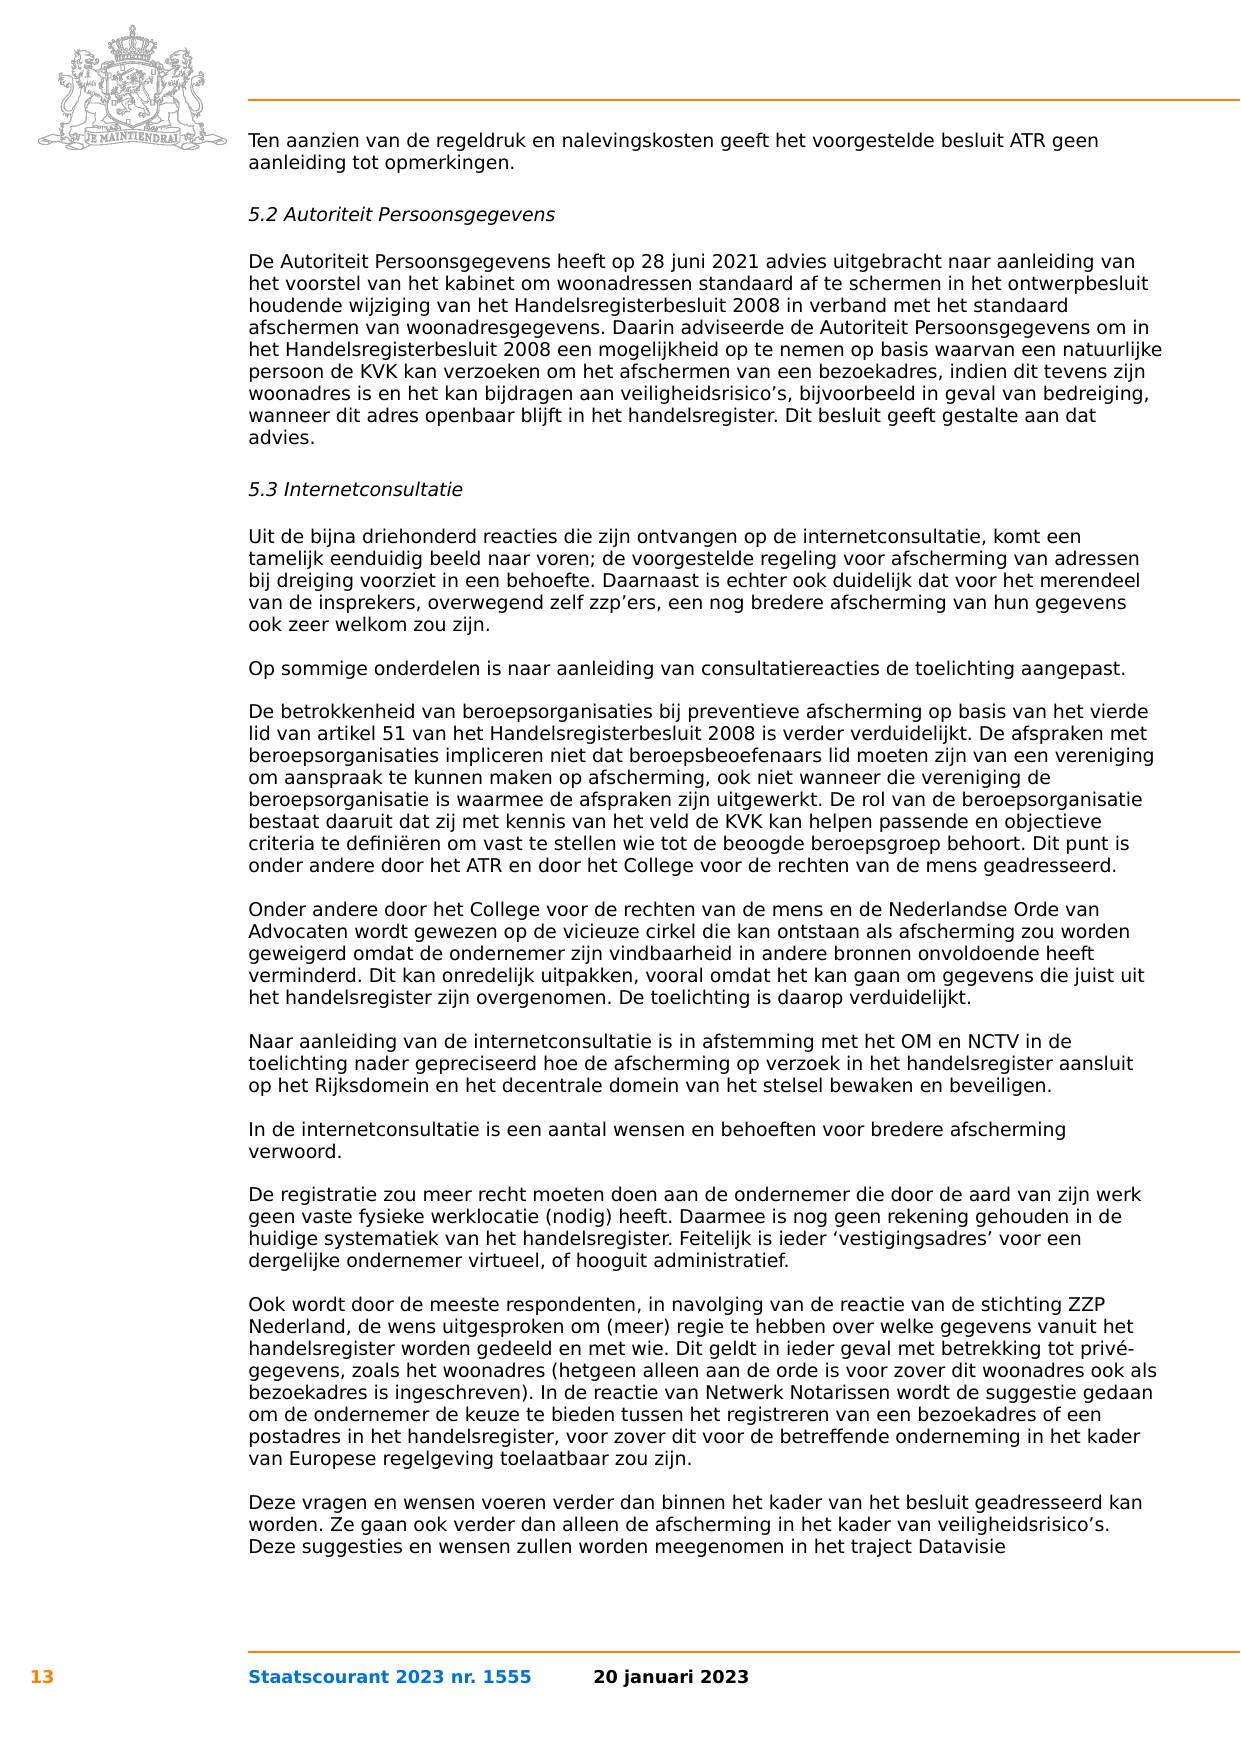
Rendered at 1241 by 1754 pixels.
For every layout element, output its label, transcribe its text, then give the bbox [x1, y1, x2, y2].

subtitle 5.3 Internetconsultatie [248, 479, 1163, 501]
text Ten aanzien van de regeldruk en nalevingskosten geeft het voorgestelde besluit ATR geen aanleiding tot opmerkingen. [248, 130, 1163, 174]
text In de internetconsultatie is een aantal wensen en behoeften voor bredere afscherming verwoord. [248, 1118, 1163, 1162]
text Deze vragen en wensen voeren verder dan binnen het kader van het besluit geadresseerd kan worden. Ze gaan ook verder dan alleen de afscherming in het kader van veiligheidsrisico’s. Deze suggesties en wensen zullen worden meegenomen in het traject Datavisie [248, 1492, 1163, 1558]
subtitle 5.2 Autoriteit Persoonsgegevens [248, 204, 1163, 226]
picture [38, 25, 227, 150]
text De registratie zou meer recht moeten doen aan de ondernemer die door de aard van zijn werk geen vaste fysieke werklocatie (nodig) heeft. Daarmee is nog geen rekening gehouden in de huidige systematiek van het handelsregister. Feitelijk is ieder ‘vestigingsadres’ voor een dergelijke ondernemer virtueel, of hooguit administratief. [248, 1184, 1163, 1272]
text Ook wordt door de meeste respondenten, in navolging van de reactie van de stichting ZZP Nederland, de wens uitgesproken om (meer) regie te hebben over welke gegevens vanuit het handelsregister worden gedeeld en met wie. Dit geldt in ieder geval met betrekking tot privé-gegevens, zoals het woonadres (hetgeen alleen aan de orde is voor zover dit woonadres ook als bezoekadres is ingeschreven). In de reactie van Netwerk Notarissen wordt de suggestie gedaan om de ondernemer de keuze te bieden tussen het registreren van een bezoekadres of een postadres in het handelsregister, voor zover dit voor de betreffende onderneming in het kader van Europese regelgeving toelaatbaar zou zijn. [248, 1294, 1163, 1470]
text Naar aanleiding van de internetconsultatie is in afstemming met het OM en NCTV in de toelichting nader gepreciseerd hoe de afscherming op verzoek in het handelsregister aansluit op het Rijksdomein en het decentrale domein van het stelsel bewaken en beveiligen. [248, 1031, 1163, 1097]
text Onder andere door het College voor de rechten van de mens en de Nederlandse Orde van Advocaten wordt gewezen op de vicieuze cirkel die kan ontstaan als afscherming zou worden geweigerd omdat de ondernemer zijn vindbaarheid in andere bronnen onvoldoende heeft verminderd. Dit kan onredelijk uitpakken, vooral omdat het kan gaan om gegevens die juist uit het handelsregister zijn overgenomen. De toelichting is daarop verduidelijkt. [248, 899, 1163, 1009]
text De Autoriteit Persoonsgegevens heeft op 28 juni 2021 advies uitgebracht naar aanleiding van het voorstel van het kabinet om woonadressen standaard af te schermen in het ontwerpbesluit houdende wijziging van het Handelsregisterbesluit 2008 in verband met het standaard afschermen van woonadresgegevens. Daarin adviseerde de Autoriteit Persoonsgegevens om in het Handelsregisterbesluit 2008 een mogelijkheid op te nemen op basis waarvan een natuurlijke persoon de KVK kan verzoeken om het afschermen van een bezoekadres, indien dit tevens zijn woonadres is en het kan bijdragen aan veiligheidsrisico’s, bijvoorbeeld in geval van bedreiging, wanneer dit adres openbaar blijft in het handelsregister. Dit besluit geeft gestalte aan dat advies. [248, 251, 1163, 449]
text De betrokkenheid van beroepsorganisaties bij preventieve afscherming op basis van het vierde lid van artikel 51 van het Handelsregisterbesluit 2008 is verder verduidelijkt. De afspraken met beroepsorganisaties impliceren niet dat beroepsbeoefenaars lid moeten zijn van een vereniging om aanspraak te kunnen maken op afscherming, ook niet wanneer die vereniging de beroepsorganisatie is waarmee de afspraken zijn uitgewerkt. De rol van de beroepsorganisatie bestaat daaruit dat zij met kennis van het veld de KVK kan helpen passende en objectieve criteria te definiëren om vast te stellen wie tot de beoogde beroepsgroep behoort. Dit punt is onder andere door het ATR en door het College voor de rechten van de mens geadresseerd. [248, 701, 1163, 877]
text Uit de bijna driehonderd reacties die zijn ontvangen op de internetconsultatie, komt een tamelijk eenduidig beeld naar voren; de voorgestelde regeling voor afscherming van adressen bij dreiging voorziet in een behoefte. Daarnaast is echter ook duidelijk dat voor het merendeel van de insprekers, overwegend zelf zzp’ers, een nog bredere afscherming van hun gegevens ook zeer welkom zou zijn. [248, 526, 1163, 636]
text Op sommige onderdelen is naar aanleiding van consultatiereacties de toelichting aangepast. [248, 657, 1163, 679]
